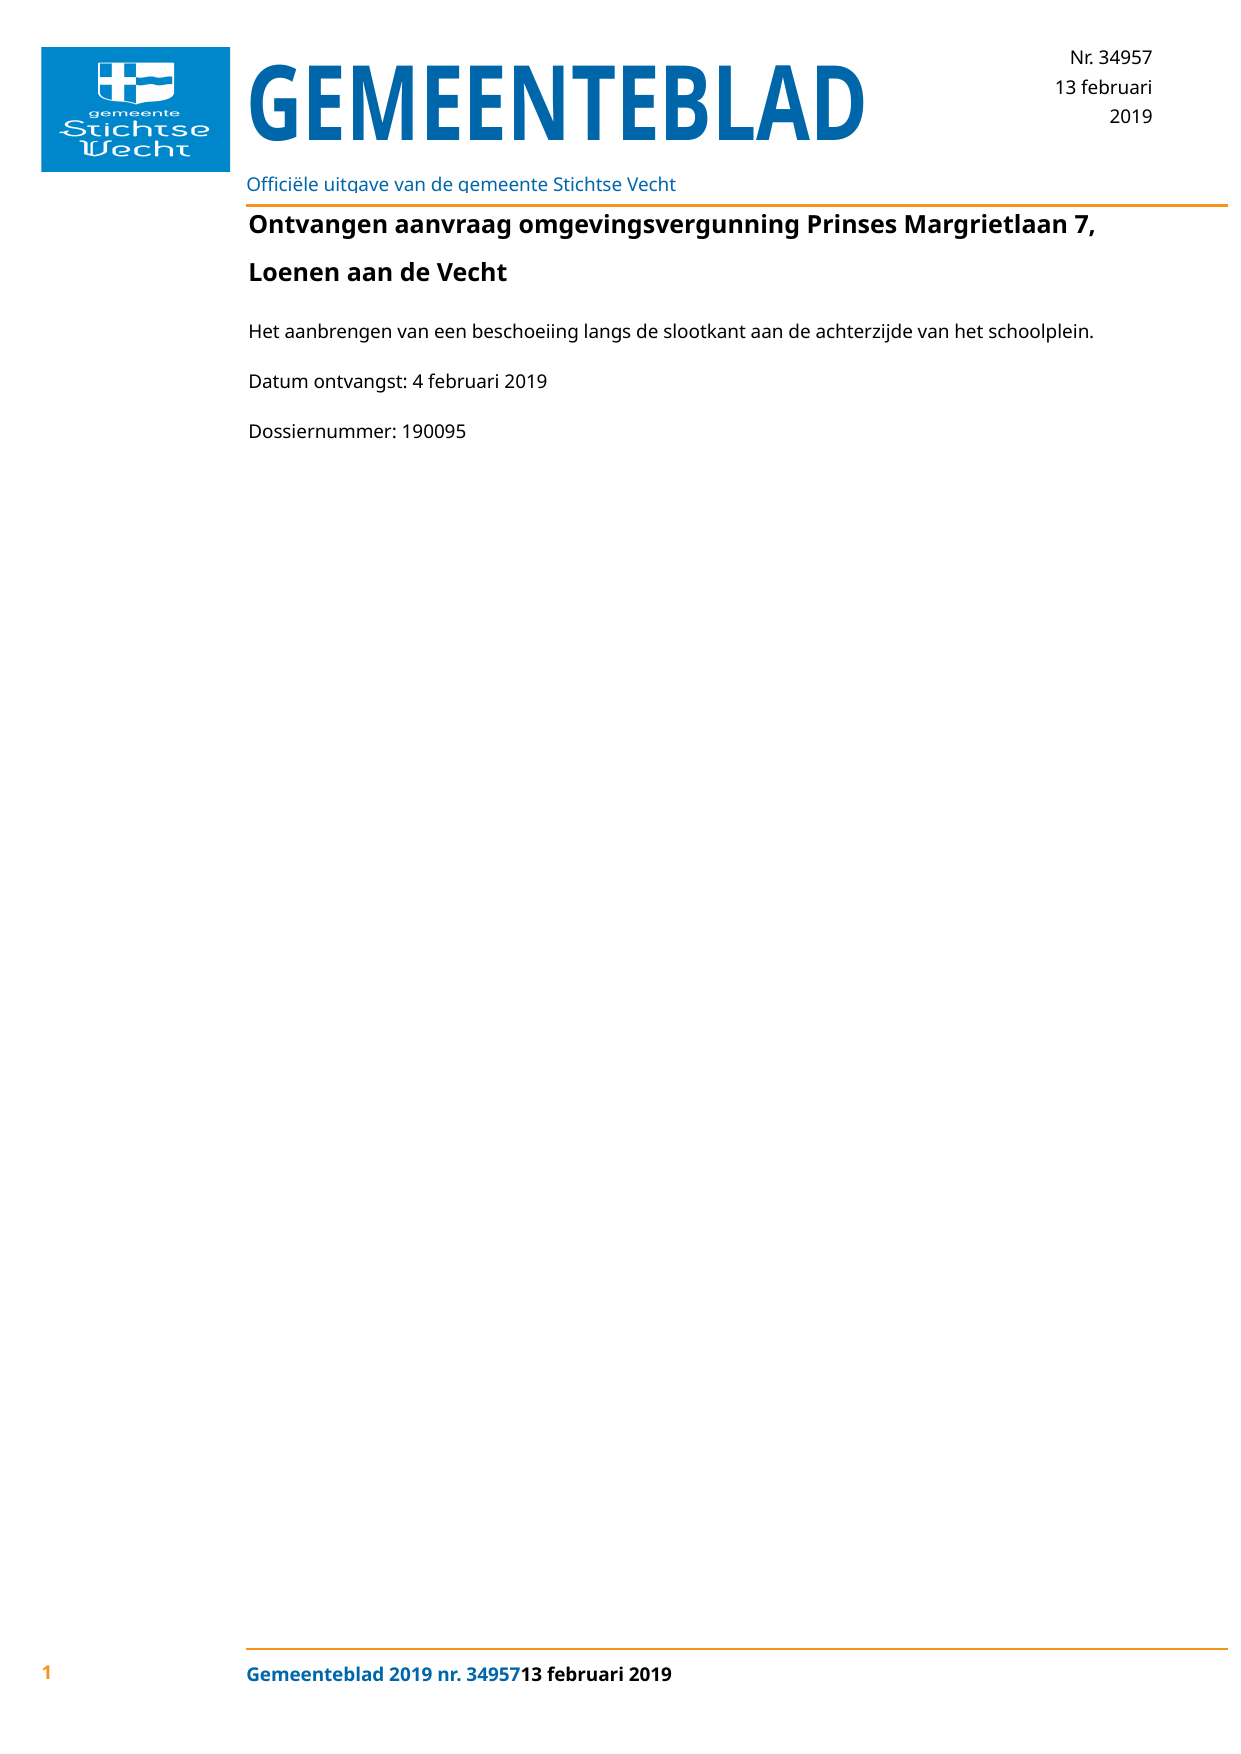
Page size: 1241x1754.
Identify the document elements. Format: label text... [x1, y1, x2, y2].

text Ontvangen aanvraag omgevingsvergunning Prinses Margrietlaan 7, Loenen aan de Vecht [248, 207, 1152, 288]
text Dossiernummer: 190095 [248, 419, 1152, 444]
picture [99, 63, 135, 101]
text Datum ontvangst: 4 februari 2019 [248, 368, 1152, 394]
picture [137, 63, 174, 103]
text Het aanbrengen van een beschoeiing langs de slootkant aan de achterzijde van het schoolplein. [248, 318, 1152, 344]
